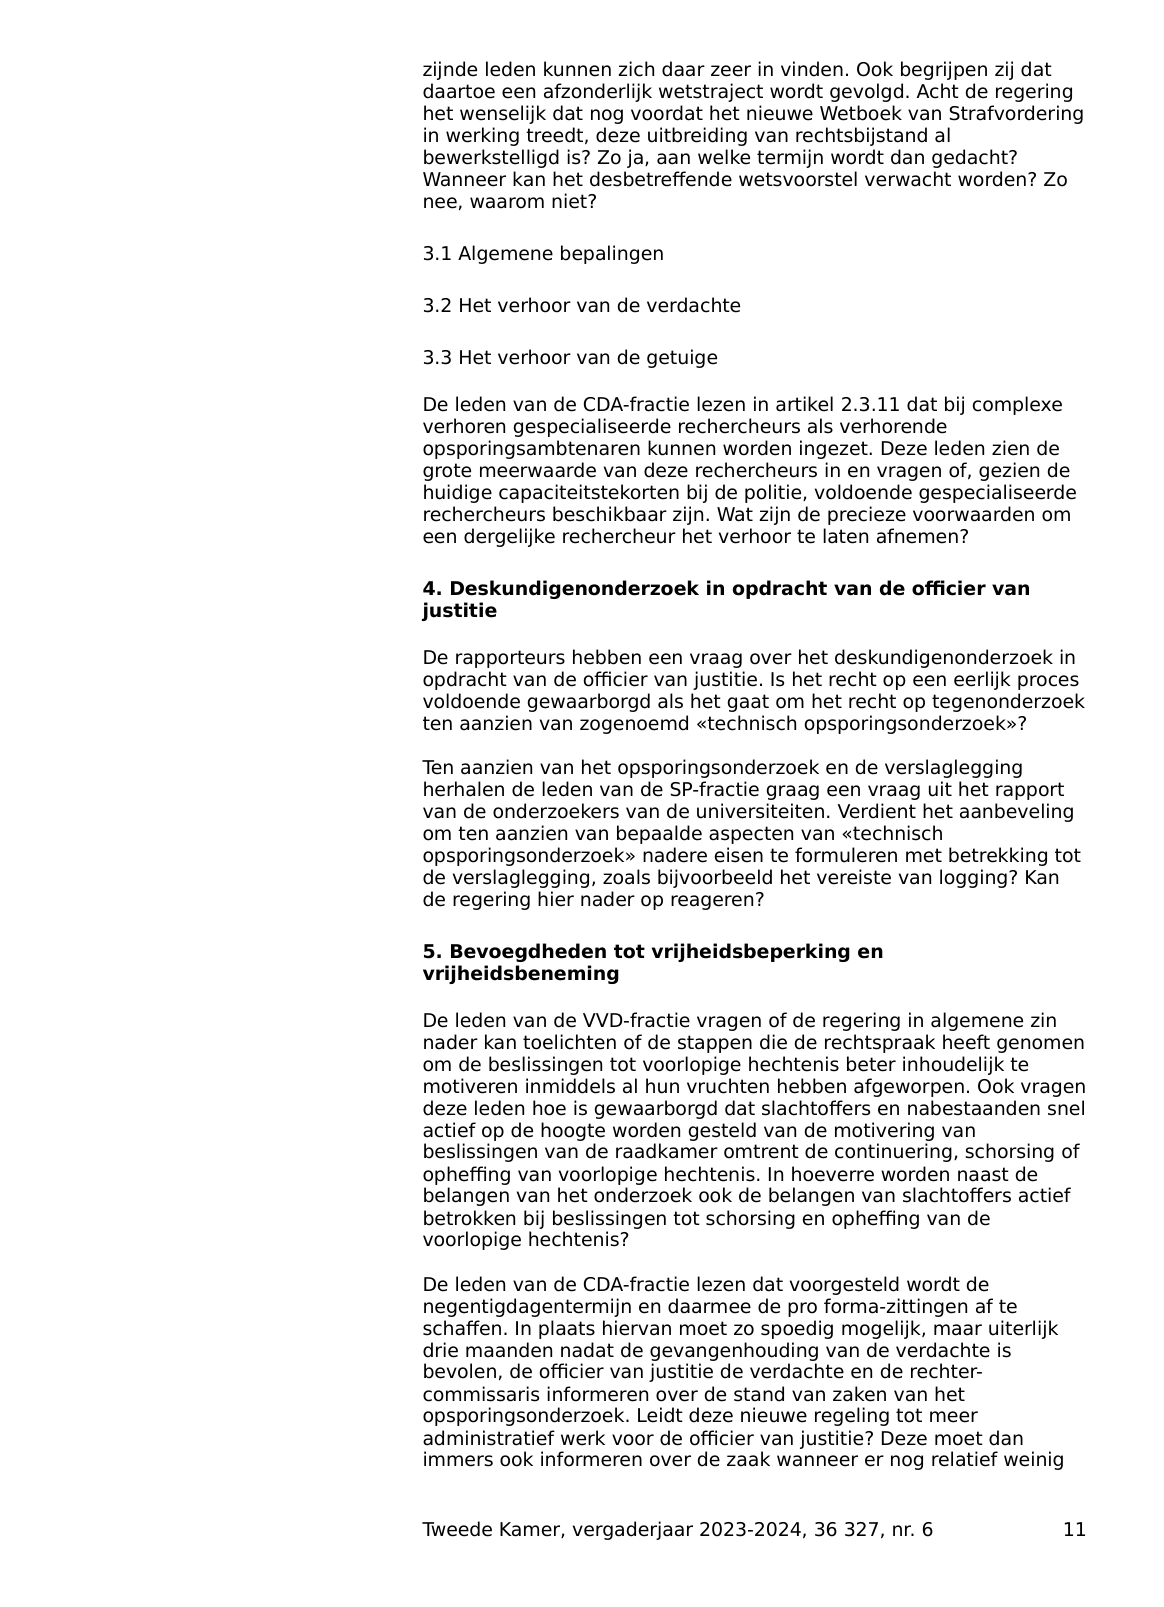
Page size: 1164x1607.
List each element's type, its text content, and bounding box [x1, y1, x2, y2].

text De leden van de VVD-fractie vragen of de regering in algemene zin nader kan toelichten of de stappen die de rechtspraak heeft genomen om de beslissingen tot voorlopige hechtenis beter inhoudelijk te motiveren inmiddels al hun vruchten hebben afgeworpen. Ook vragen deze leden hoe is gewaarborgd dat slachtoffers en nabestaanden snel actief op de hoogte worden gesteld van de motivering van beslissingen van de raadkamer omtrent de continuering, schorsing of opheffing van voorlopige hechtenis. In hoeverre worden naast de belangen van het onderzoek ook de belangen van slachtoffers actief betrokken bij beslissingen tot schorsing en opheffing van de voorlopige hechtenis? [422, 1009, 1087, 1251]
text zijnde leden kunnen zich daar zeer in vinden. Ook begrijpen zij dat daartoe een afzonderlijk wetstraject wordt gevolgd. Acht de regering het wenselijk dat nog voordat het nieuwe Wetboek van Strafvordering in werking treedt, deze uitbreiding van rechtsbijstand al bewerkstelligd is? Zo ja, aan welke termijn wordt dan gedacht? Wanneer kan het desbetreffende wetsvoorstel verwacht worden? Zo nee, waarom niet? [422, 59, 1087, 213]
subtitle 3.1 Algemene bepalingen [422, 243, 1087, 265]
text Ten aanzien van het opsporingsonderzoek en de verslaglegging herhalen de leden van de SP-fractie graag een vraag uit het rapport van de onderzoekers van de universiteiten. Verdient het aanbeveling om ten aanzien van bepaalde aspecten van «technisch opsporingsonderzoek» nadere eisen te formuleren met betrekking tot de verslaglegging, zoals bijvoorbeeld het vereiste van logging? Kan de regering hier nader op reageren? [422, 757, 1087, 911]
text De rapporteurs hebben een vraag over het deskundigenonderzoek in opdracht van de officier van justitie. Is het recht op een eerlijk proces voldoende gewaarborgd als het gaat om het recht op tegenonderzoek ten aanzien van zogenoemd «technisch opsporingsonderzoek»? [422, 647, 1087, 734]
subtitle 4. Deskundigenonderzoek in opdracht van de officier van justitie [422, 578, 1087, 622]
text De leden van de CDA-fractie lezen in artikel 2.3.11 dat bij complexe verhoren gespecialiseerde rechercheurs als verhorende opsporingsambtenaren kunnen worden ingezet. Deze leden zien de grote meerwaarde van deze rechercheurs in en vragen of, gezien de huidige capaciteitstekorten bij de politie, voldoende gespecialiseerde rechercheurs beschikbaar zijn. Wat zijn de precieze voorwaarden om een dergelijke rechercheur het verhoor te laten afnemen? [422, 394, 1087, 548]
subtitle 3.3 Het verhoor van de getuige [422, 347, 1087, 369]
text De leden van de CDA-fractie lezen dat voorgesteld wordt de negentigdagentermijn en daarmee de pro forma-zittingen af te schaffen. In plaats hiervan moet zo spoedig mogelijk, maar uiterlijk drie maanden nadat de gevangenhouding van de verdachte is bevolen, de officier van justitie de verdachte en de rechter-commissaris informeren over de stand van zaken van het opsporingsonderzoek. Leidt deze nieuwe regeling tot meer administratief werk voor de officier van justitie? Deze moet dan immers ook informeren over de zaak wanneer er nog relatief weinig [422, 1273, 1087, 1471]
subtitle 5. Bevoegdheden tot vrijheidsbeperking en vrijheidsbeneming [422, 941, 1087, 984]
subtitle 3.2 Het verhoor van de verdachte [422, 295, 1087, 317]
